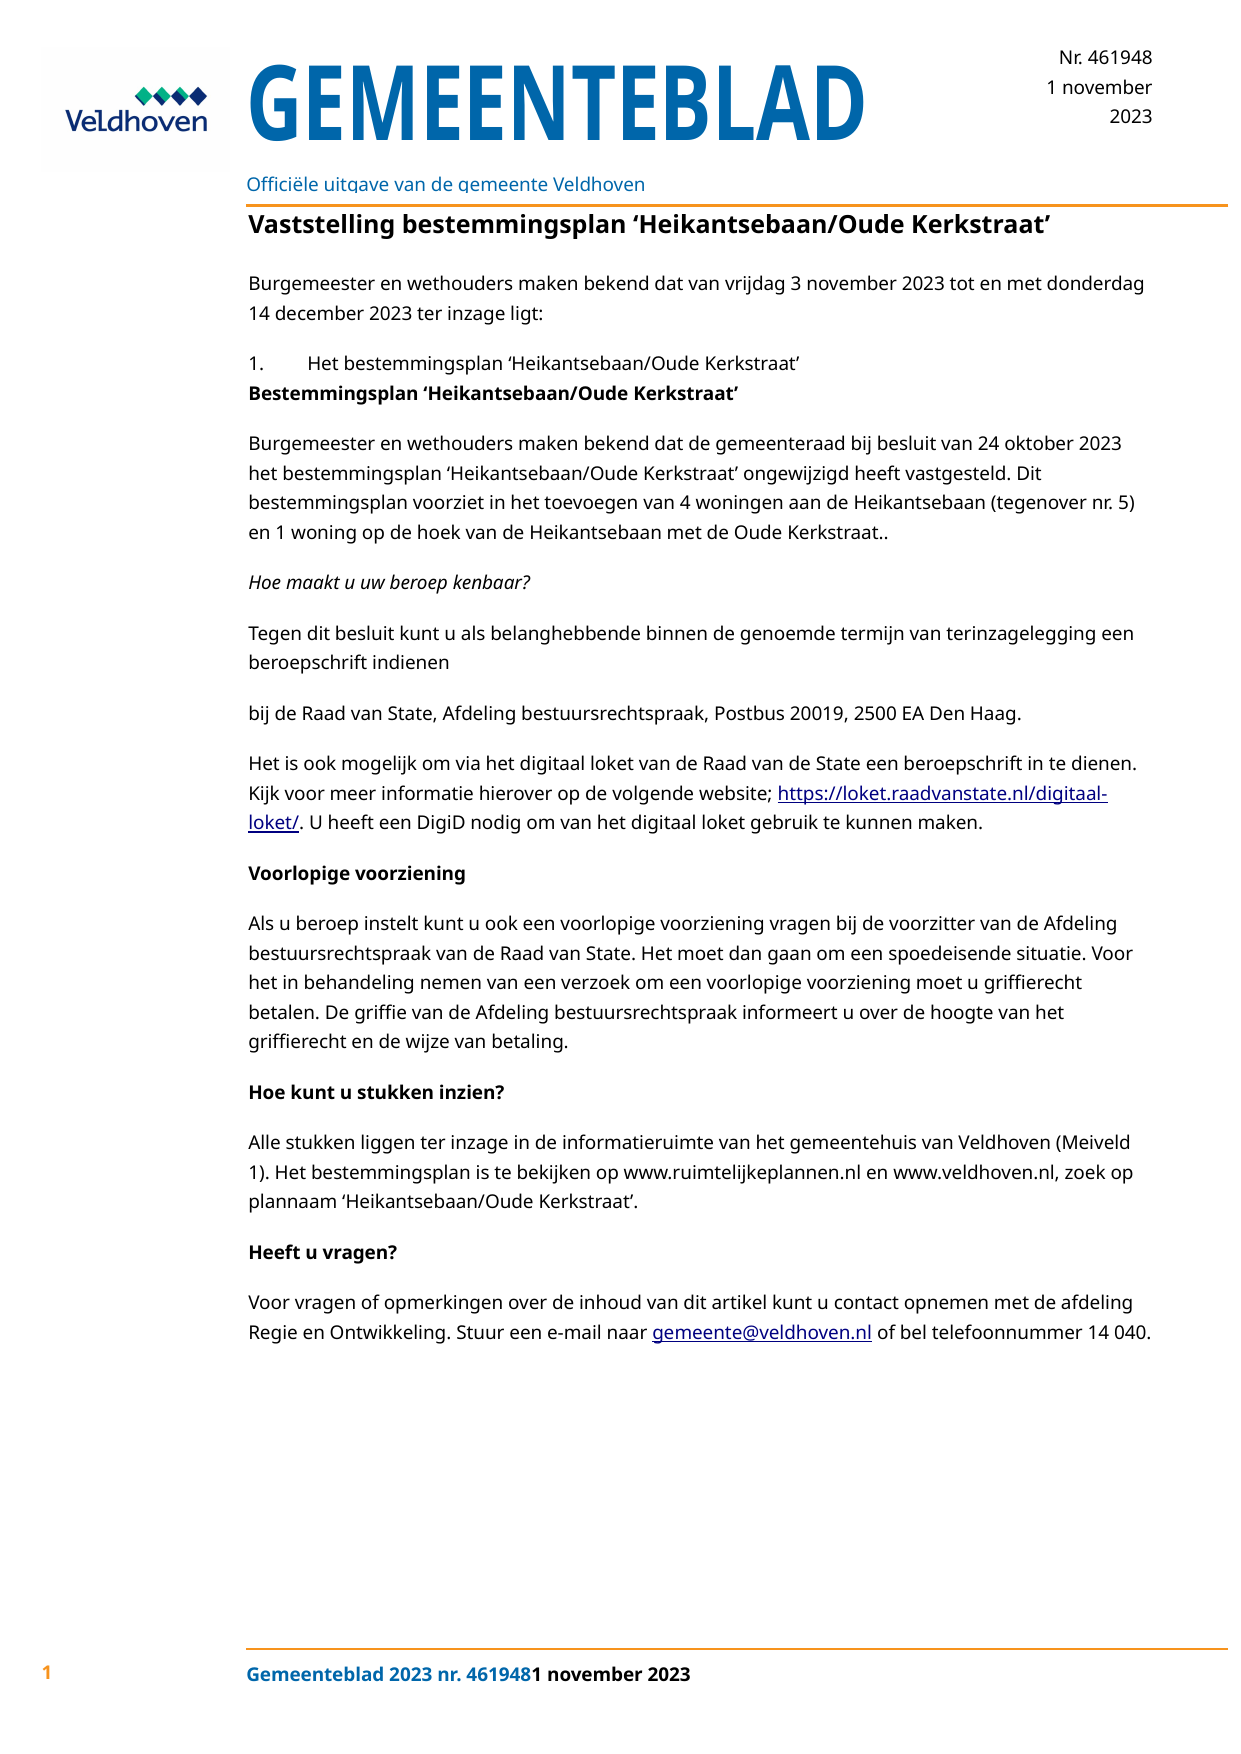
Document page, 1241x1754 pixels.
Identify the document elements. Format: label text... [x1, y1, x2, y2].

text Burgemeester en wethouders maken bekend dat van vrijdag 3 november 2023 tot en met donderdag 14 december 2023 ter inzage ligt: [248, 270, 1152, 326]
text Vaststelling bestemmingsplan ‘Heikantsebaan/Oude Kerkstraat’ [248, 207, 1152, 241]
picture [41, 47, 231, 172]
text Als u beroep instelt kunt u ook een voorlopige voorziening vragen bij de voorzitter van de Afdeling bestuursrechtspraak van de Raad van State. Het moet dan gaan om een spoedeisende situatie. Voor het in behandeling nemen van een verzoek om een voorlopige voorziening moet u griffierecht betalen. De griffie van de Afdeling bestuursrechtspraak informeert u over de hoogte van het griffierecht en de wijze van betaling. [248, 910, 1152, 1054]
text bij de Raad van State, Afdeling bestuursrechtspraak, Postbus 20019, 2500 EA Den Haag. [248, 700, 1152, 726]
text Heeft u vragen? [248, 1239, 1152, 1265]
text Tegen dit besluit kunt u als belanghebbende binnen de genoemde termijn van terinzagelegging een beroepschrift indienen [248, 620, 1152, 675]
text Hoe maakt u uw beroep kenbaar? [248, 569, 1152, 595]
text Voor vragen of opmerkingen over de inhoud van dit artikel kunt u contact opnemen met de afdeling Regie en Ontwikkeling. Stuur een e-mail naar gemeente@veldhoven.nl of bel telefoonnummer 14 040. [248, 1289, 1152, 1345]
text Hoe kunt u stukken inzien? [248, 1079, 1152, 1105]
text Bestemmingsplan ‘Heikantsebaan/Oude Kerkstraat’ [248, 380, 1152, 406]
text Alle stukken liggen ter inzage in de informatieruimte van het gemeentehuis van Veldhoven (Meiveld 1). Het bestemmingsplan is te bekijken op www.ruimtelijkeplannen.nl en www.veldhoven.nl, zoek op plannaam ‘Heikantsebaan/Oude Kerkstraat’. [248, 1129, 1152, 1214]
text Het is ook mogelijk om via het digitaal loket van de Raad van de State een beroepschrift in te dienen. Kijk voor meer informatie hierover op de volgende website; https://loket.raadvanstate.nl/digitaal-loket/. U heeft een DigiD nodig om van het digitaal loket gebruik te kunnen maken. [248, 750, 1152, 835]
text Burgemeester en wethouders maken bekend dat de gemeenteraad bij besluit van 24 oktober 2023 het bestemmingsplan ‘Heikantsebaan/Oude Kerkstraat’ ongewijzigd heeft vastgesteld. Dit bestemmingsplan voorziet in het toevoegen van 4 woningen aan de Heikantsebaan (tegenover nr. 5) en 1 woning op de hoek van de Heikantsebaan met de Oude Kerkstraat.. [248, 430, 1152, 545]
list Het bestemmingsplan ‘Heikantsebaan/Oude Kerkstraat’ [248, 350, 1152, 376]
text Voorlopige voorziening [248, 860, 1152, 886]
